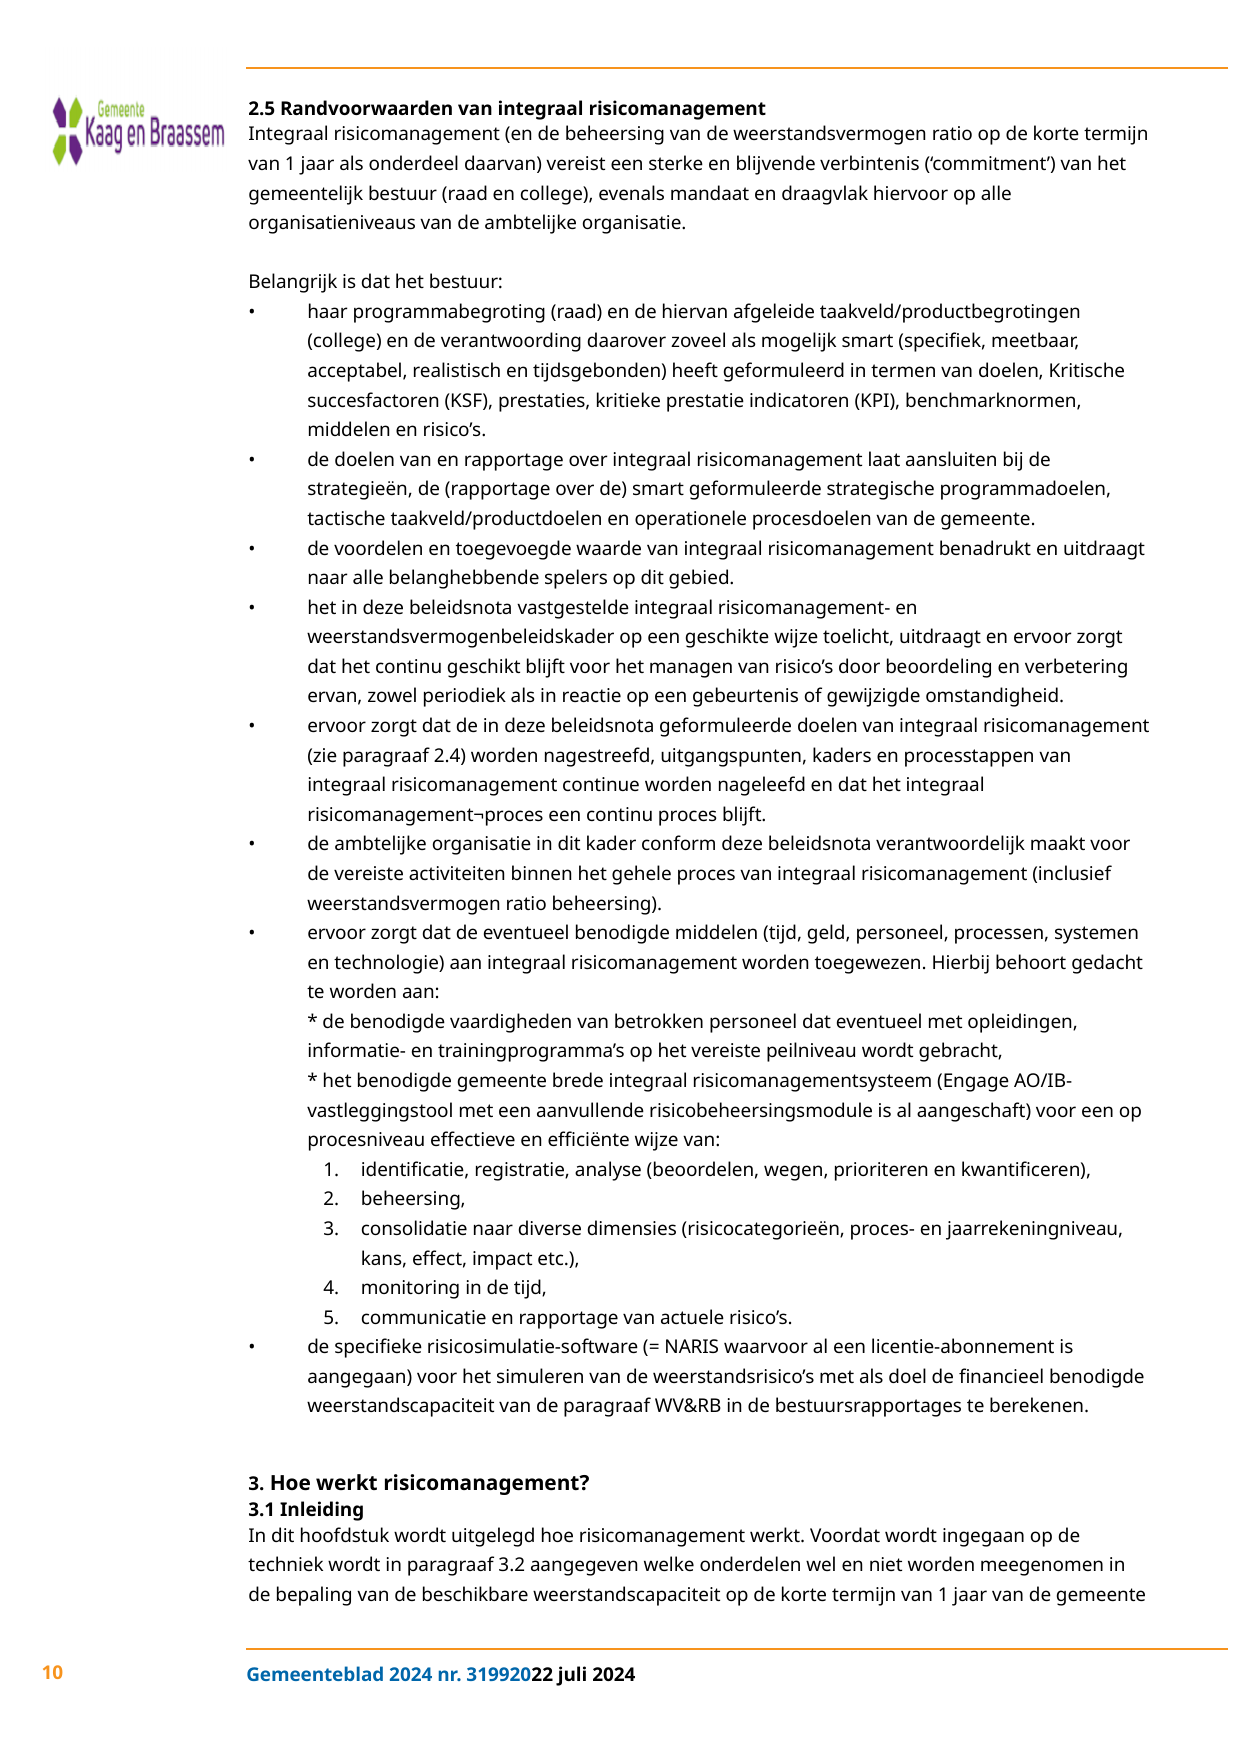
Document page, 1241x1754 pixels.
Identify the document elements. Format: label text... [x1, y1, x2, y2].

list beheersing, [323, 1186, 1152, 1211]
list de specifieke risicosimulatie-software (= NARIS waarvoor al een licentie-abonnement is aangegaan) voor het simuleren van de weerstandsrisico’s met als doel de financieel benodigde weerstandscapaciteit van de paragraaf WV&RB in de bestuursrapportages te berekenen. [248, 1333, 1152, 1418]
list monitoring in de tijd, [323, 1274, 1152, 1300]
list haar programmabegroting (raad) en de hiervan afgeleide taakveld/productbegrotingen (college) en de verantwoording daarover zoveel als mogelijk smart (specifiek, meetbaar, acceptabel, realistisch en tijdsgebonden) heeft geformuleerd in termen van doelen, Kritische succesfactoren (KSF), prestaties, kritieke prestatie indicatoren (KPI), benchmarknormen, middelen en risico’s. [248, 298, 1152, 442]
picture [41, 47, 231, 172]
list communicatie en rapportage van actuele risico’s. [323, 1304, 1152, 1329]
list ervoor zorgt dat de in deze beleidsnota geformuleerde doelen van integraal risicomanagement (zie paragraaf 2.4) worden nagestreefd, uitgangspunten, kaders en processtappen van integraal risicomanagement continue worden nageleefd en dat het integraal risicomanagement¬proces een continu proces blijft. [248, 712, 1152, 827]
list het in deze beleidsnota vastgestelde integraal risicomanagement- en weerstandsvermogenbeleidskader op een geschikte wijze toelicht, uitdraagt en ervoor zorgt dat het continu geschikt blijft voor het managen van risico’s door beoordeling en verbetering ervan, zowel periodiek als in reactie op een gebeurtenis of gewijzigde omstandigheid. [248, 594, 1152, 708]
list ervoor zorgt dat de eventueel benodigde middelen (tijd, geld, personeel, processen, systemen en technologie) aan integraal risicomanagement worden toegewezen. Hierbij behoort gedacht te worden aan: [248, 919, 1152, 1004]
list de ambtelijke organisatie in dit kader conform deze beleidsnota verantwoordelijk maakt voor de vereiste activiteiten binnen het gehele proces van integraal risicomanagement (inclusief weerstandsvermogen ratio beheersing). [248, 831, 1152, 915]
list identificatie, registratie, analyse (beoordelen, wegen, prioriteren en kwantificeren), [323, 1156, 1152, 1182]
text Belangrijk is dat het bestuur: [248, 268, 1152, 294]
list * het benodigde gemeente brede integraal risicomanagementsysteem (Engage AO/IB-vastleggingstool met een aanvullende risicobeheersingsmodule is al aangeschaft) voor een op procesniveau effectieve en efficiënte wijze van: [248, 1067, 1152, 1152]
text 3.1 Inleiding [248, 1496, 1152, 1522]
list * de benodigde vaardigheden van betrokken personeel dat eventueel met opleidingen, informatie- en trainingprogramma’s op het vereiste peilniveau wordt gebracht, [248, 1008, 1152, 1063]
text In dit hoofdstuk wordt uitgelegd hoe risicomanagement werkt. Voordat wordt ingegaan op de techniek wordt in paragraaf 3.2 aangegeven welke onderdelen wel en niet worden meegenomen in de bepaling van de beschikbare weerstandscapaciteit op de korte termijn van 1 jaar van de gemeente [248, 1522, 1152, 1607]
text 2.5 Randvoorwaarden van integraal risicomanagement [248, 95, 1152, 121]
text Integraal risicomanagement (en de beheersing van de weerstandsvermogen ratio op de korte termijn van 1 jaar als onderdeel daarvan) vereist een sterke en blijvende verbintenis (‘commitment’) van het gemeentelijk bestuur (raad en college), evenals mandaat en draagvlak hiervoor op alle organisatieniveaus van de ambtelijke organisatie. [248, 121, 1152, 235]
text 3. Hoe werkt risicomanagement? [248, 1468, 1152, 1496]
list de doelen van en rapportage over integraal risicomanagement laat aansluiten bij de strategieën, de (rapportage over de) smart geformuleerde strategische programmadoelen, tactische taakveld/productdoelen en operationele procesdoelen van de gemeente. [248, 446, 1152, 531]
list de voordelen en toegevoegde waarde van integraal risicomanagement benadrukt en uitdraagt naar alle belanghebbende spelers op dit gebied. [248, 535, 1152, 590]
list consolidatie naar diverse dimensies (risicocategorieën, proces- en jaarrekeningniveau, kans, effect, impact etc.), [323, 1215, 1152, 1270]
